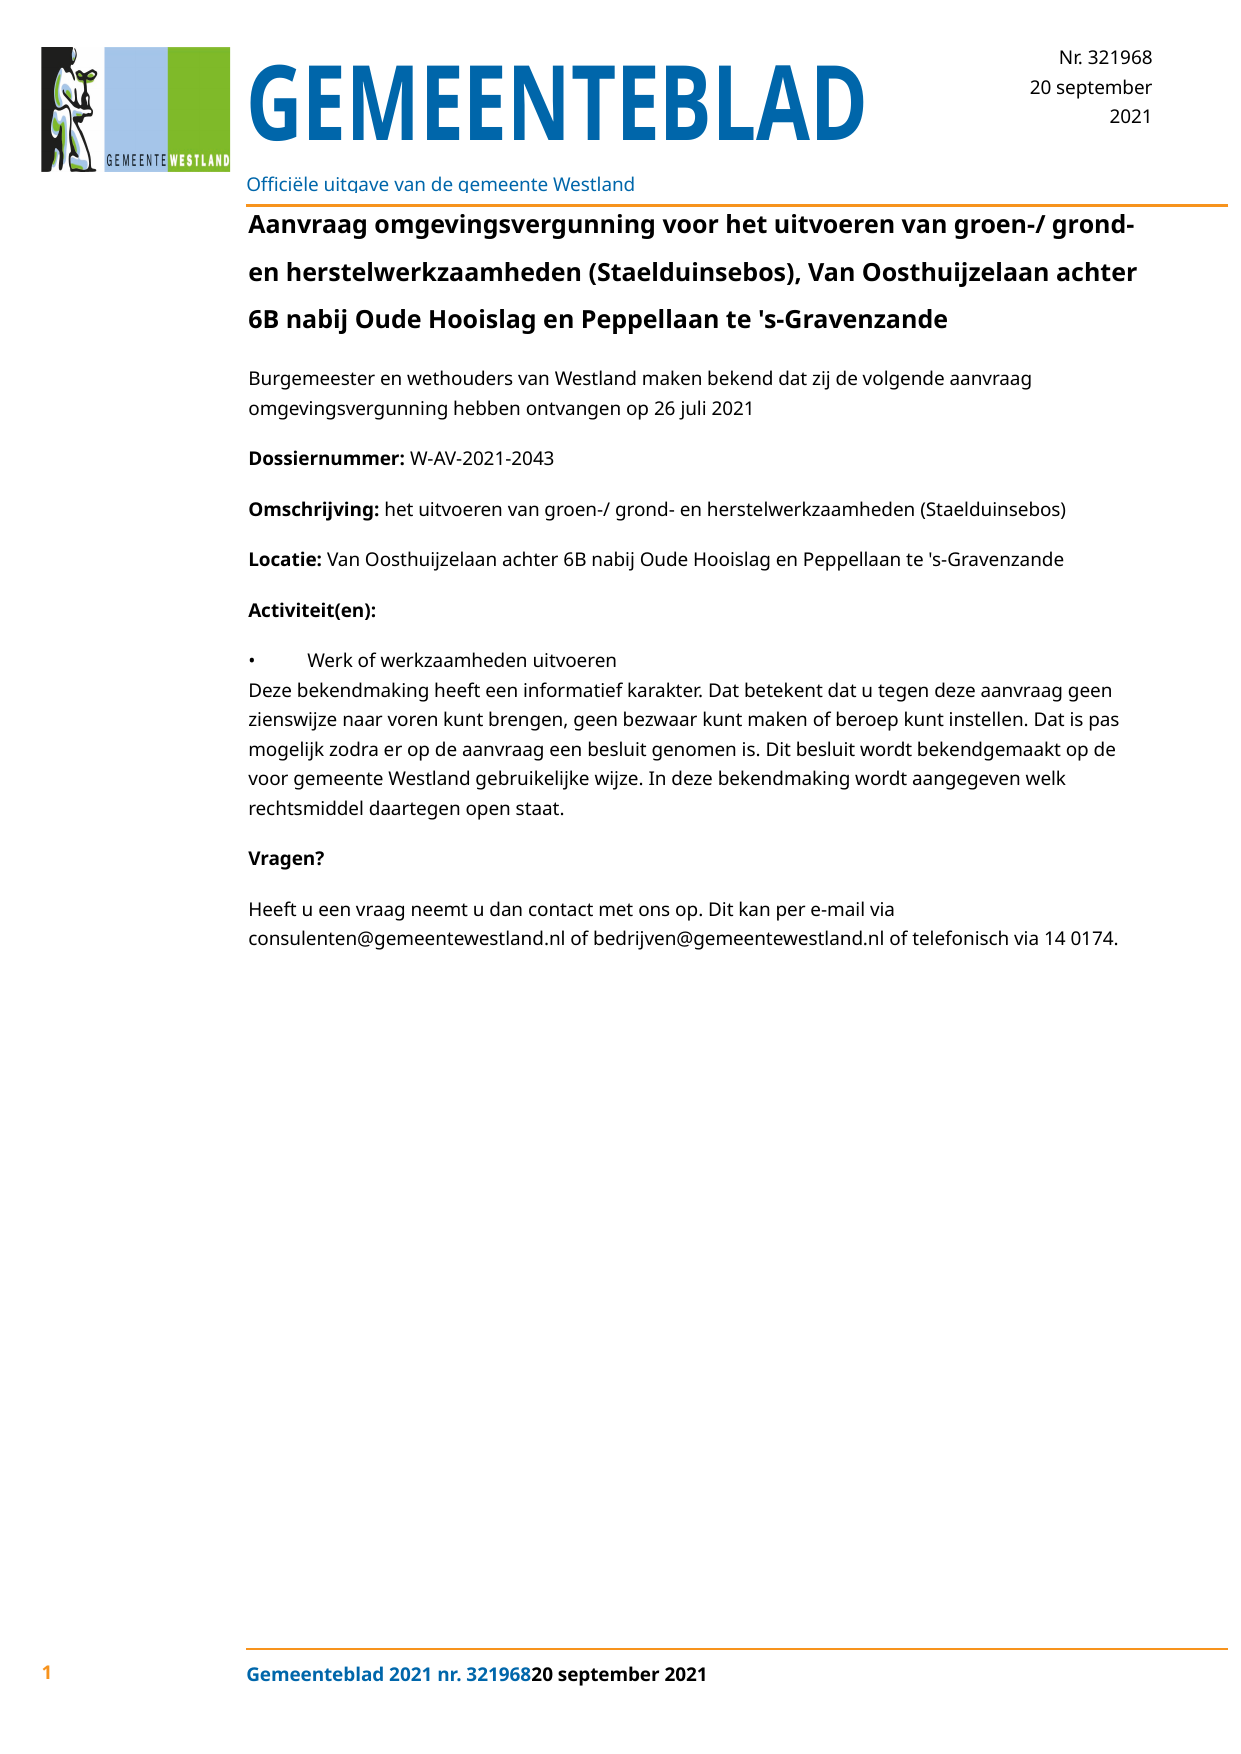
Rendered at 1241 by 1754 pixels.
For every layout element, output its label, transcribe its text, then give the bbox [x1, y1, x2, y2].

picture [41, 47, 231, 172]
text Omschrijving: het uitvoeren van groen-/ grond- en herstelwerkzaamheden (Staelduinsebos) [248, 496, 1152, 522]
text Burgemeester en wethouders van Westland maken bekend dat zij de volgende aanvraag omgevingsvergunning hebben ontvangen op 26 juli 2021 [248, 366, 1152, 421]
text Deze bekendmaking heeft een informatief karakter. Dat betekent dat u tegen deze aanvraag geen zienswijze naar voren kunt brengen, geen bezwaar kunt maken of beroep kunt instellen. Dat is pas mogelijk zodra er op de aanvraag een besluit genomen is. Dit besluit wordt bekendgemaakt op de voor gemeente Westland gebruikelijke wijze. In deze bekendmaking wordt aangegeven welk rechtsmiddel daartegen open staat. [248, 677, 1152, 821]
text Locatie: Van Oosthuijzelaan achter 6B nabij Oude Hooislag en Peppellaan te 's-Gravenzande [248, 546, 1152, 572]
text Aanvraag omgevingsvergunning voor het uitvoeren van groen-/ grond- en herstelwerkzaamheden (Staelduinsebos), Van Oosthuijzelaan achter 6B nabij Oude Hooislag en Peppellaan te 's-Gravenzande [248, 207, 1152, 336]
text Heeft u een vraag neemt u dan contact met ons op. Dit kan per e-mail via consulenten@gemeentewestland.nl of bedrijven@gemeentewestland.nl of telefonisch via 14 0174. [248, 896, 1152, 951]
text Vragen? [248, 846, 1152, 871]
list Werk of werkzaamheden uitvoeren [248, 647, 1152, 673]
text Dossiernummer: W-AV-2021-2043 [248, 446, 1152, 471]
text Activiteit(en): [248, 597, 1152, 622]
